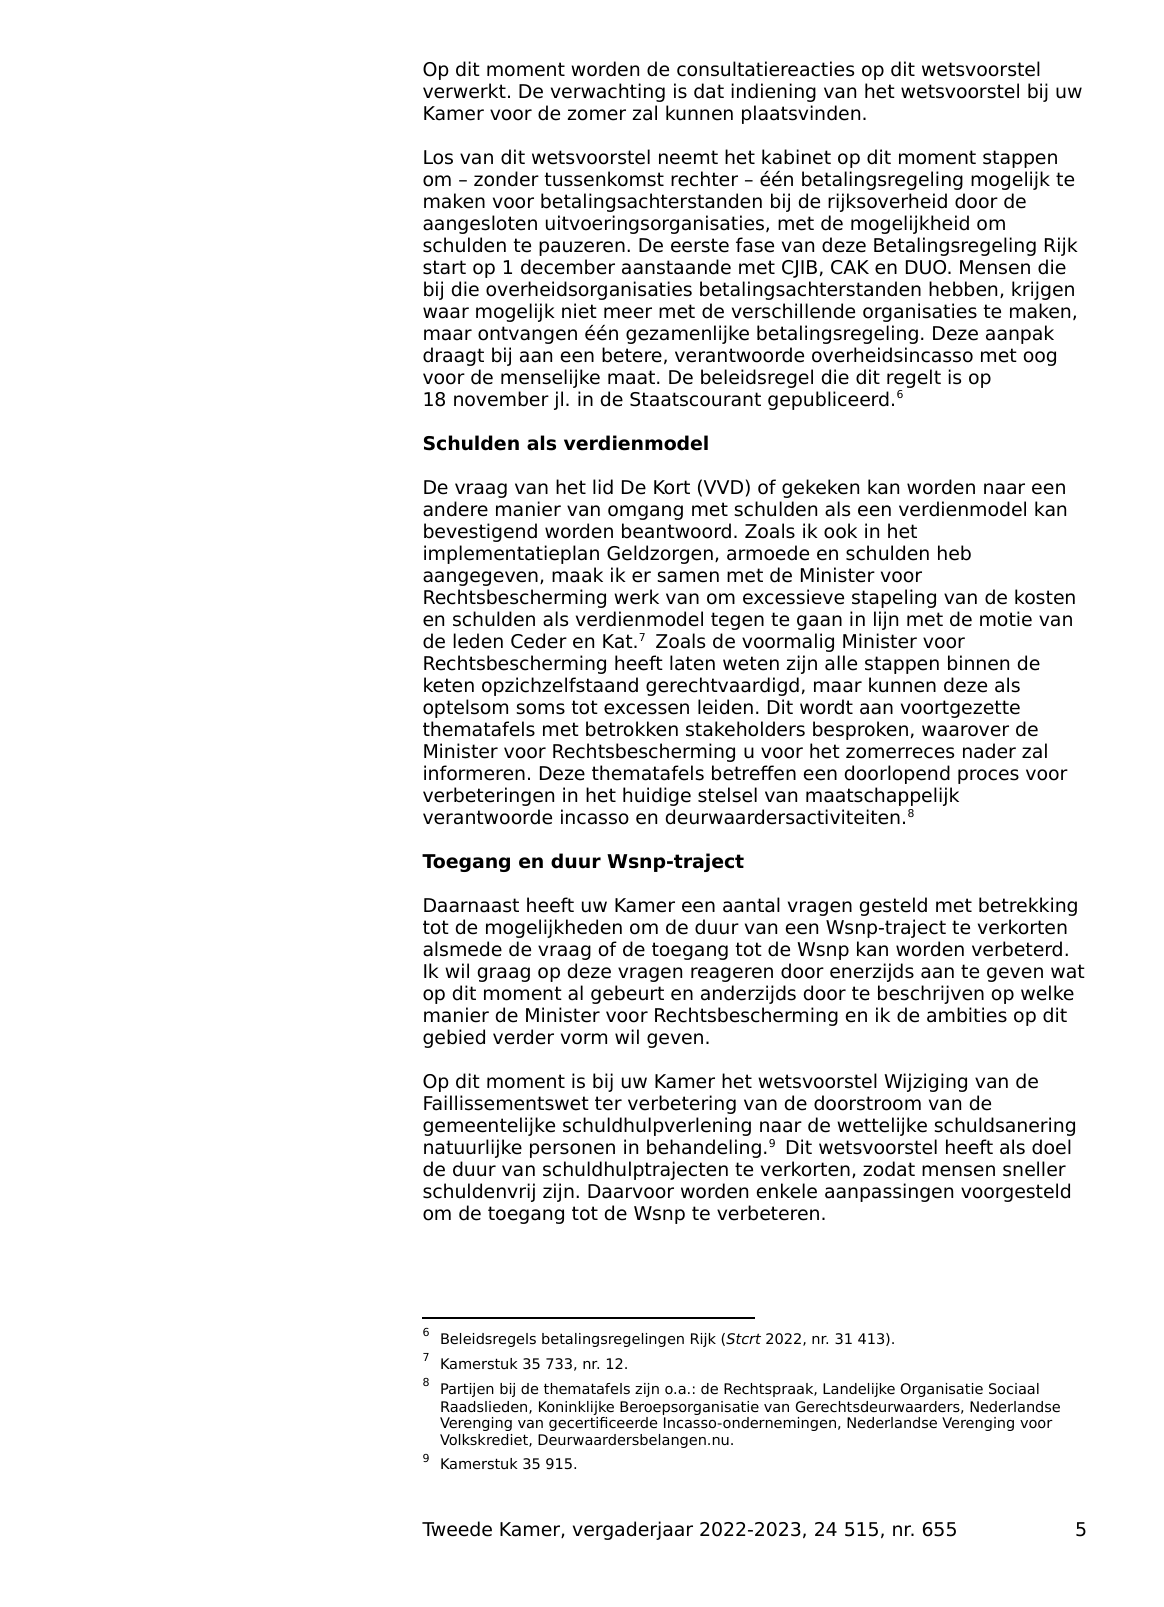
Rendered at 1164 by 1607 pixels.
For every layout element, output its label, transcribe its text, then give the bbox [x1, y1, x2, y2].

text Kamerstuk 35 733, nr. 12. [422, 1352, 1087, 1374]
text De vraag van het lid De Kort (VVD) of gekeken kan worden naar een andere manier van omgang met schulden als een verdienmodel kan bevestigend worden beantwoord. Zoals ik ook in het implementatieplan Geldzorgen, armoede en schulden heb aangegeven, maak ik er samen met de Minister voor Rechtsbescherming werk van om excessieve stapeling van de kosten en schulden als verdienmodel tegen te gaan in lijn met de motie van de leden Ceder en Kat. Zoals de voormalig Minister voor Rechtsbescherming heeft laten weten zijn alle stappen binnen de keten opzichzelfstaand gerechtvaardigd, maar kunnen deze als optelsom soms tot excessen leiden. Dit wordt aan voortgezette thematafels met betrokken stakeholders besproken, waarover de Minister voor Rechtsbescherming u voor het zomerreces nader zal informeren. Deze thematafels betreffen een doorlopend proces voor verbeteringen in het huidige stelsel van maatschappelijk verantwoorde incasso en deurwaardersactiviteiten. [422, 477, 1087, 829]
text Op dit moment is bij uw Kamer het wetsvoorstel Wijziging van de Faillissementswet ter verbetering van de doorstroom van de gemeentelijke schuldhulpverlening naar de wettelijke schuldsanering natuurlijke personen in behandeling. Dit wetsvoorstel heeft als doel de duur van schuldhulptrajecten te verkorten, zodat mensen sneller schuldenvrij zijn. Daarvoor worden enkele aanpassingen voorgesteld om de toegang tot de Wsnp te verbeteren. [422, 1071, 1087, 1225]
text Partijen bij de thematafels zijn o.a.: de Rechtspraak, Landelijke Organisatie Sociaal Raadslieden, Koninklijke Beroepsorganisatie van Gerechtsdeurwaarders, Nederlandse Verenging van gecertificeerde Incasso-ondernemingen, Nederlandse Verenging voor Volkskrediet, Deurwaardersbelangen.nu. [422, 1377, 1087, 1449]
subtitle Schulden als verdienmodel [422, 433, 1087, 455]
text Los van dit wetsvoorstel neemt het kabinet op dit moment stappen om – zonder tussenkomst rechter – één betalingsregeling mogelijk te maken voor betalingsachterstanden bij de rijksoverheid door de aangesloten uitvoeringsorganisaties, met de mogelijkheid om schulden te pauzeren. De eerste fase van deze Betalingsregeling Rijk start op 1 december aanstaande met CJIB, CAK en DUO. Mensen die bij die overheidsorganisaties betalingsachterstanden hebben, krijgen waar mogelijk niet meer met de verschillende organisaties te maken, maar ontvangen één gezamenlijke betalingsregeling. Deze aanpak draagt bij aan een betere, verantwoorde overheidsincasso met oog voor de menselijke maat. De beleidsregel die dit regelt is op 18 november jl. in de Staatscourant gepubliceerd. [422, 147, 1087, 411]
text Daarnaast heeft uw Kamer een aantal vragen gesteld met betrekking tot de mogelijkheden om de duur van een Wsnp-traject te verkorten alsmede de vraag of de toegang tot de Wsnp kan worden verbeterd. Ik wil graag op deze vragen reageren door enerzijds aan te geven wat op dit moment al gebeurt en anderzijds door te beschrijven op welke manier de Minister voor Rechtsbescherming en ik de ambities op dit gebied verder vorm wil geven. [422, 895, 1087, 1049]
text Op dit moment worden de consultatiereacties op dit wetsvoorstel verwerkt. De verwachting is dat indiening van het wetsvoorstel bij uw Kamer voor de zomer zal kunnen plaatsvinden. [422, 59, 1087, 125]
text Kamerstuk 35 915. [422, 1452, 1087, 1474]
text Beleidsregels betalingsregelingen Rijk (Stcrt 2022, nr. 31 413). [422, 1327, 1087, 1349]
subtitle Toegang en duur Wsnp-traject [422, 851, 1087, 873]
